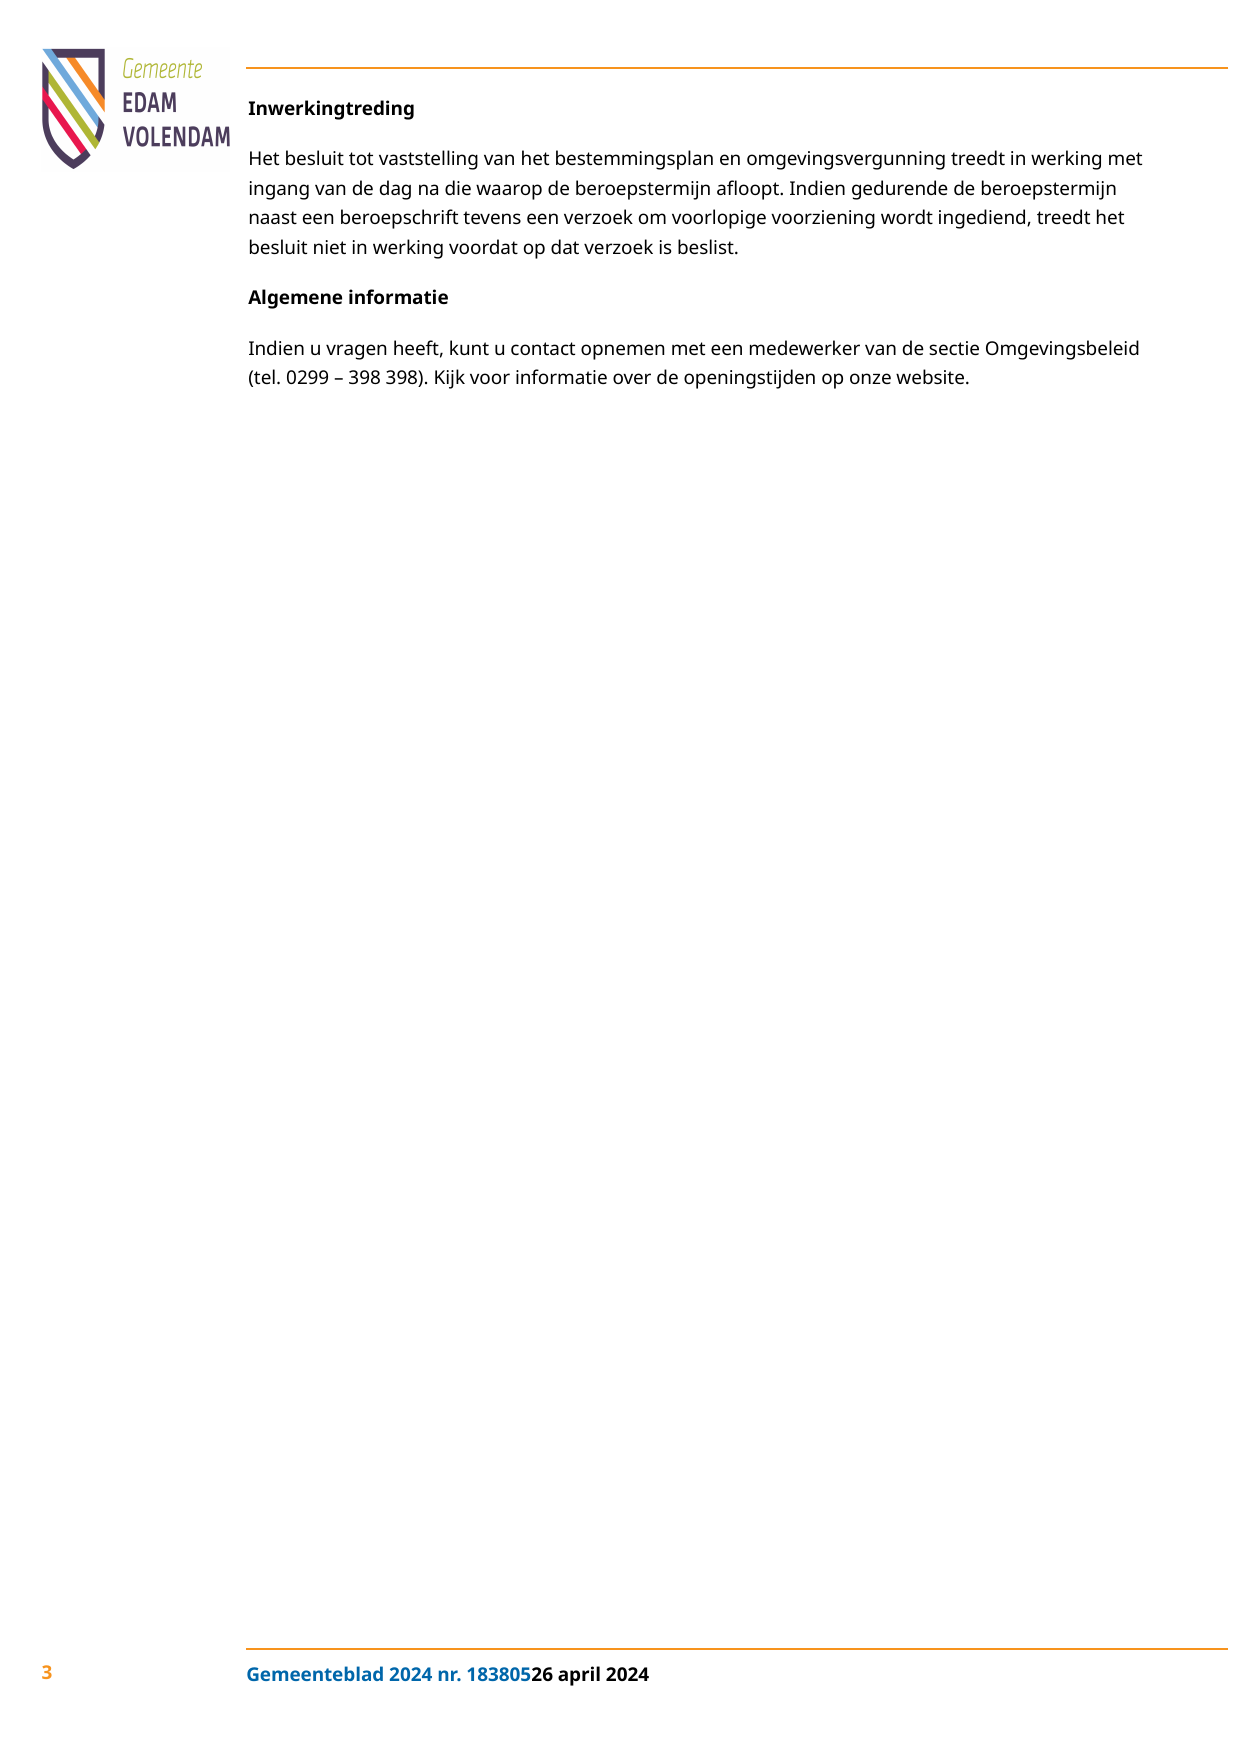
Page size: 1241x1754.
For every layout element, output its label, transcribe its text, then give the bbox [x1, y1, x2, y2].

picture [41, 47, 231, 172]
text Indien u vragen heeft, kunt u contact opnemen met een medewerker van de sectie Omgevingsbeleid (tel. 0299 – 398 398). Kijk voor informatie over de openingstijden op onze website. [248, 335, 1152, 390]
text Inwerkingtreding [248, 95, 1152, 121]
text Het besluit tot vaststelling van het bestemmingsplan en omgevingsvergunning treedt in werking met ingang van de dag na die waarop de beroepstermijn afloopt. Indien gedurende de beroepstermijn naast een beroepschrift tevens een verzoek om voorlopige voorziening wordt ingediend, treedt het besluit niet in werking voordat op dat verzoek is beslist. [248, 145, 1152, 260]
text Algemene informatie [248, 284, 1152, 310]
